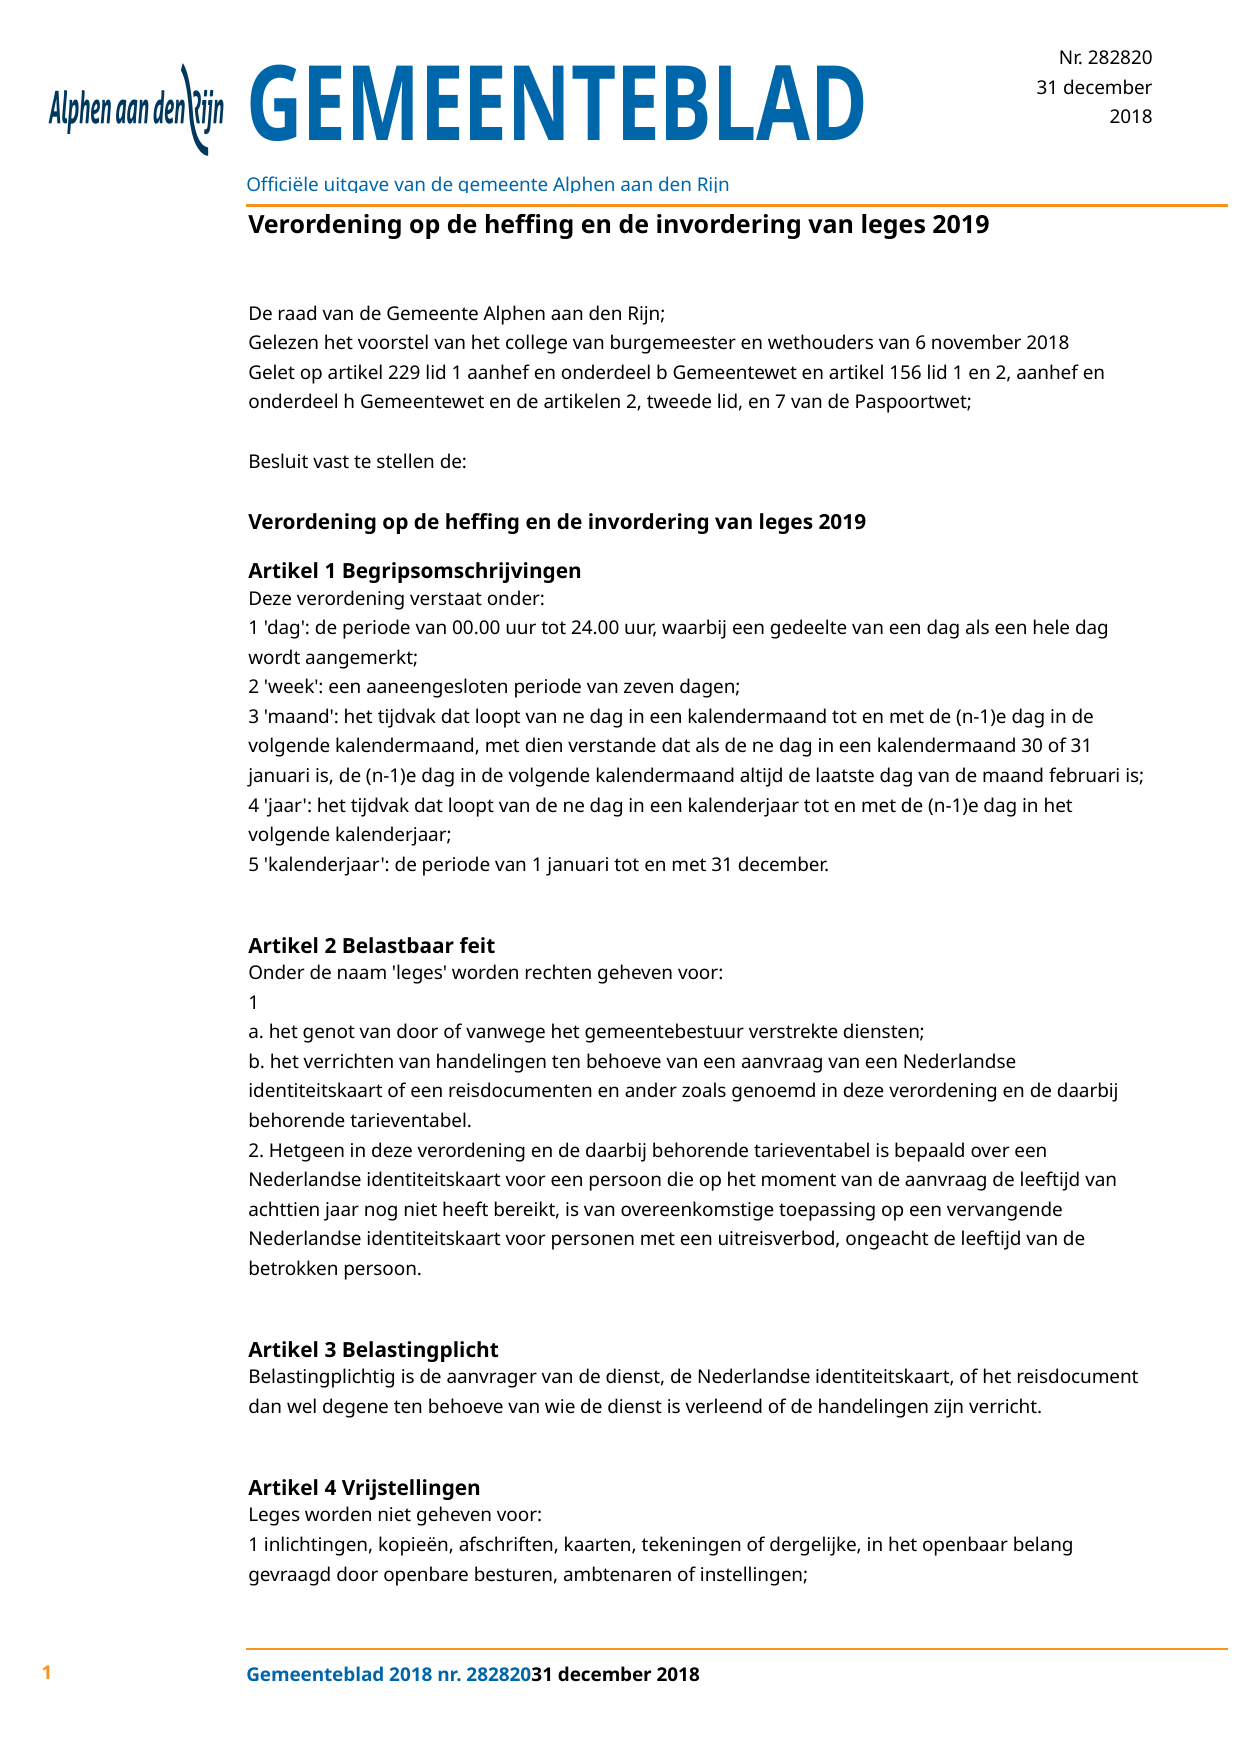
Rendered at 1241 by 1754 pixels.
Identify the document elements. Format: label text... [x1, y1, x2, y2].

text Gelet op artikel 229 lid 1 aanhef en onderdeel b Gemeentewet en artikel 156 lid 1 en 2, aanhef en onderdeel h Gemeentewet en de artikelen 2, tweede lid, en 7 van de Paspoortwet; [248, 359, 1152, 414]
text Belastingplichtig is de aanvrager van de dienst, de Nederlandse identiteitskaart, of het reisdocument dan wel degene ten behoeve van wie de dienst is verleend of de handelingen zijn verricht. [248, 1364, 1152, 1419]
text Gelezen het voorstel van het college van burgemeester en wethouders van 6 november 2018 [248, 329, 1152, 355]
text Artikel 2 Belastbaar feit [248, 931, 1152, 959]
text 2 'week': een aaneengesloten periode van zeven dagen; [248, 673, 1152, 699]
text 1 [248, 989, 1152, 1015]
picture [41, 47, 231, 172]
text 1 'dag': de periode van 00.00 uur tot 24.00 uur, waarbij een gedeelte van een dag als een hele dag wordt aangemerkt; [248, 614, 1152, 669]
text Verordening op de heffing en de invordering van leges 2019 [248, 207, 1152, 241]
text Onder de naam 'leges' worden rechten geheven voor: [248, 959, 1152, 985]
text Artikel 4 Vrijstellingen [248, 1473, 1152, 1502]
text 1 inlichtingen, kopieën, afschriften, kaarten, tekeningen of dergelijke, in het openbaar belang gevraagd door openbare besturen, ambtenaren of instellingen; [248, 1531, 1152, 1587]
text a. het genot van door of vanwege het gemeentebestuur verstrekte diensten; [248, 1018, 1152, 1044]
text De raad van de Gemeente Alphen aan den Rijn; [248, 300, 1152, 326]
text 5 'kalenderjaar': de periode van 1 januari tot en met 31 december. [248, 851, 1152, 877]
text Leges worden niet geheven voor: [248, 1502, 1152, 1527]
text Artikel 1 Begripsomschrijvingen [248, 556, 1152, 585]
text Besluit vast te stellen de: [248, 448, 1152, 473]
text b. het verrichten van handelingen ten behoeve van een aanvraag van een Nederlandse identiteitskaart of een reisdocumenten en ander zoals genoemd in deze verordening en de daarbij behorende tarieventabel. [248, 1048, 1152, 1133]
text Artikel 3 Belastingplicht [248, 1335, 1152, 1364]
text 3 'maand': het tijdvak dat loopt van ne dag in een kalendermaand tot en met de (n-1)e dag in de volgende kalendermaand, met dien verstande dat als de ne dag in een kalendermaand 30 of 31 januari is, de (n-1)e dag in de volgende kalendermaand altijd de laatste dag van de maand februari is; [248, 703, 1152, 788]
text 4 'jaar': het tijdvak dat loopt van de ne dag in een kalenderjaar tot en met de (n-1)e dag in het volgende kalenderjaar; [248, 792, 1152, 847]
text Verordening op de heffing en de invordering van leges 2019 [248, 507, 1152, 535]
text 2. Hetgeen in deze verordening en de daarbij behorende tarieventabel is bepaald over een Nederlandse identiteitskaart voor een persoon die op het moment van de aanvraag de leeftijd van achttien jaar nog niet heeft bereikt, is van overeenkomstige toepassing op een vervangende Nederlandse identiteitskaart voor personen met een uitreisverbod, ongeacht de leeftijd van de betrokken persoon. [248, 1137, 1152, 1281]
text Deze verordening verstaat onder: [248, 585, 1152, 610]
